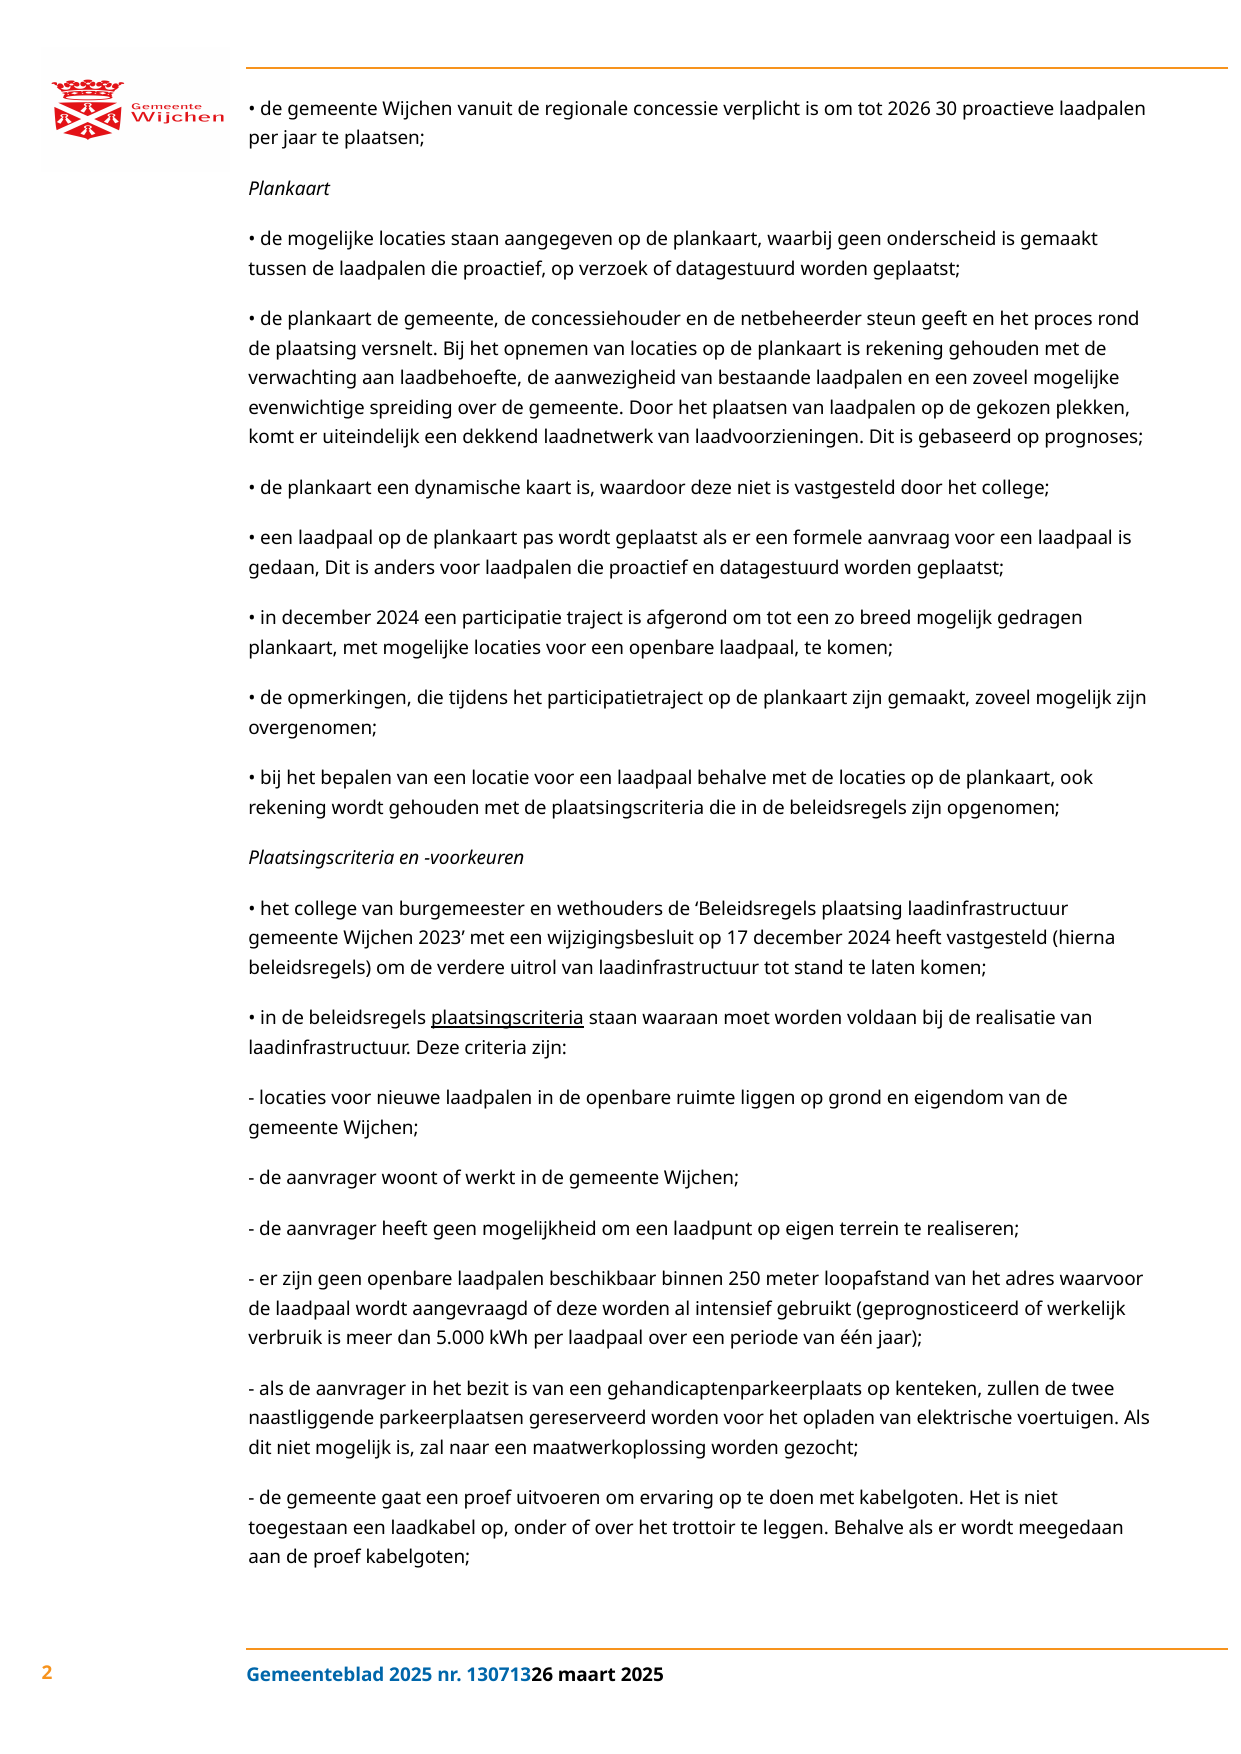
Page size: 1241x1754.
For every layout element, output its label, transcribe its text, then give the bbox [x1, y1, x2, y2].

text • het college van burgemeester en wethouders de ‘Beleidsregels plaatsing laadinfrastructuur gemeente Wijchen 2023’ met een wijzigingsbesluit op 17 december 2024 heeft vastgesteld (hierna beleidsregels) om de verdere uitrol van laadinfrastructuur tot stand te laten komen; [248, 895, 1152, 980]
text - de gemeente gaat een proef uitvoeren om ervaring op te doen met kabelgoten. Het is niet toegestaan een laadkabel op, onder of over het trottoir te leggen. Behalve als er wordt meegedaan aan de proef kabelgoten; [248, 1484, 1152, 1569]
text - de aanvrager heeft geen mogelijkheid om een laadpunt op eigen terrein te realiseren; [248, 1215, 1152, 1241]
text • bij het bepalen van een locatie voor een laadpaal behalve met de locaties op de plankaart, ook rekening wordt gehouden met de plaatsingscriteria die in de beleidsregels zijn opgenomen; [248, 764, 1152, 820]
text - als de aanvrager in het bezit is van een gehandicaptenparkeerplaats op kenteken, zullen de twee naastliggende parkeerplaatsen gereserveerd worden voor het opladen van elektrische voertuigen. Als dit niet mogelijk is, zal naar een maatwerkoplossing worden gezocht; [248, 1375, 1152, 1460]
text - locaties voor nieuwe laadpalen in de openbare ruimte liggen op grond en eigendom van de gemeente Wijchen; [248, 1084, 1152, 1140]
text - de aanvrager woont of werkt in de gemeente Wijchen; [248, 1164, 1152, 1190]
text • de plankaart een dynamische kaart is, waardoor deze niet is vastgesteld door het college; [248, 474, 1152, 500]
picture [41, 47, 231, 172]
text - er zijn geen openbare laadpalen beschikbaar binnen 250 meter loopafstand van het adres waarvoor de laadpaal wordt aangevraagd of deze worden al intensief gebruikt (geprognosticeerd of werkelijk verbruik is meer dan 5.000 kWh per laadpaal over een periode van één jaar); [248, 1265, 1152, 1350]
text Plankaart [248, 175, 1152, 201]
text • de mogelijke locaties staan aangegeven op de plankaart, waarbij geen onderscheid is gemaakt tussen de laadpalen die proactief, op verzoek of datagestuurd worden geplaatst; [248, 225, 1152, 281]
text • de opmerkingen, die tijdens het participatietraject op de plankaart zijn gemaakt, zoveel mogelijk zijn overgenomen; [248, 684, 1152, 740]
text • de gemeente Wijchen vanuit de regionale concessie verplicht is om tot 2026 30 proactieve laadpalen per jaar te plaatsen; [248, 95, 1152, 150]
text • in de beleidsregels plaatsingscriteria staan waaraan moet worden voldaan bij de realisatie van laadinfrastructuur. Deze criteria zijn: [248, 1004, 1152, 1060]
text • de plankaart de gemeente, de concessiehouder en de netbeheerder steun geeft en het proces rond de plaatsing versnelt. Bij het opnemen van locaties op de plankaart is rekening gehouden met de verwachting aan laadbehoefte, de aanwezigheid van bestaande laadpalen en een zoveel mogelijke evenwichtige spreiding over de gemeente. Door het plaatsen van laadpalen op de gekozen plekken, komt er uiteindelijk een dekkend laadnetwerk van laadvoorzieningen. Dit is gebaseerd op prognoses; [248, 305, 1152, 449]
text Plaatsingscriteria en -voorkeuren [248, 844, 1152, 870]
text • een laadpaal op de plankaart pas wordt geplaatst als er een formele aanvraag voor een laadpaal is gedaan, Dit is anders voor laadpalen die proactief en datagestuurd worden geplaatst; [248, 524, 1152, 580]
text • in december 2024 een participatie traject is afgerond om tot een zo breed mogelijk gedragen plankaart, met mogelijke locaties voor een openbare laadpaal, te komen; [248, 604, 1152, 660]
